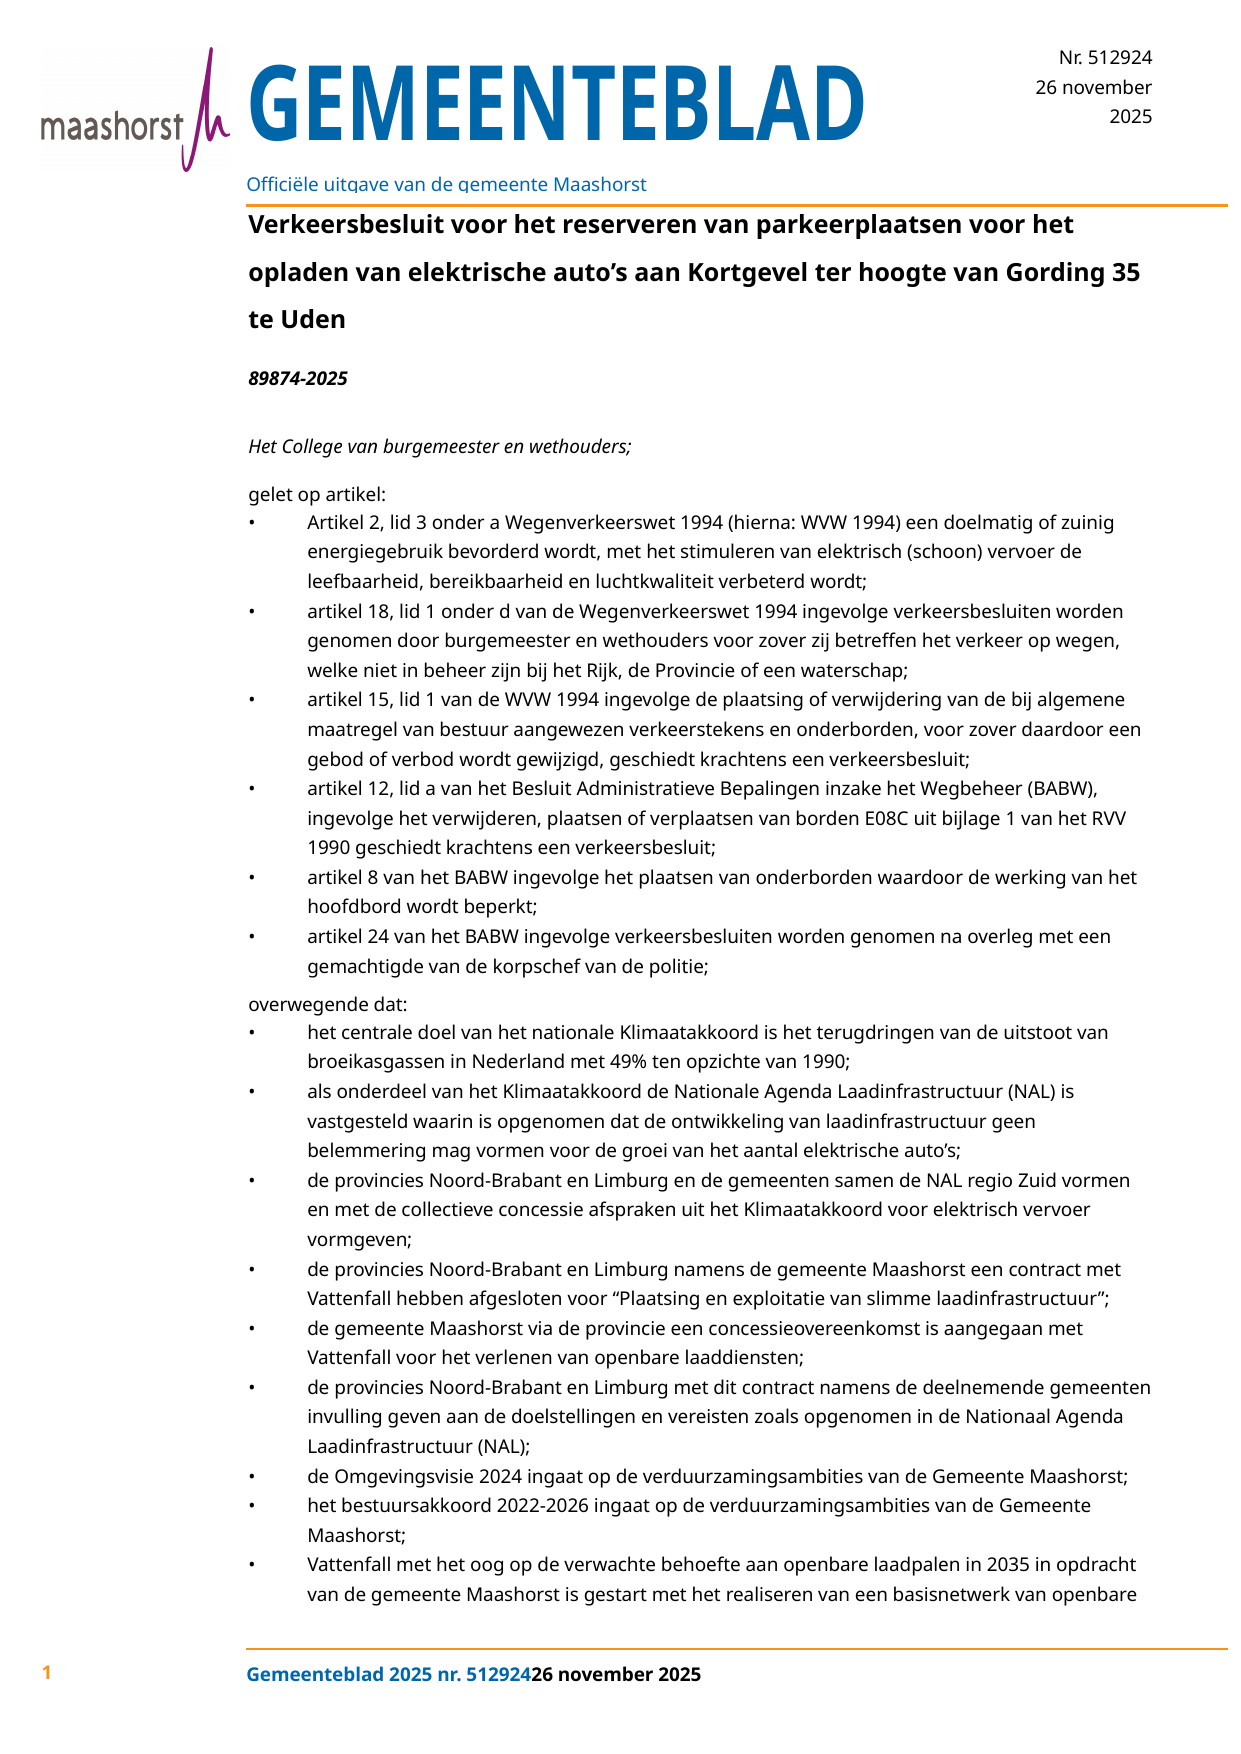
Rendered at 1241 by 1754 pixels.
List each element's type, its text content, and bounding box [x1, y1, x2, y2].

text Verkeersbesluit voor het reserveren van parkeerplaatsen voor het opladen van elektrische auto’s aan Kortgevel ter hoogte van Gording 35 te Uden [248, 207, 1152, 336]
text overwegende dat: [248, 991, 1152, 1017]
text 89874-2025 [248, 366, 1152, 391]
list Vattenfall met het oog op de verwachte behoefte aan openbare laadpalen in 2035 in opdracht van de gemeente Maashorst is gestart met het realiseren van een basisnetwerk van openbare [248, 1552, 1152, 1607]
text gelet op artikel: [248, 481, 1152, 507]
picture [41, 47, 231, 172]
list de provincies Noord-Brabant en Limburg met dit contract namens de deelnemende gemeenten invulling geven aan de doelstellingen en vereisten zoals opgenomen in de Nationaal Agenda Laadinfrastructuur (NAL); [248, 1374, 1152, 1459]
list de provincies Noord-Brabant en Limburg namens de gemeente Maashorst een contract met Vattenfall hebben afgesloten voor “Plaatsing en exploitatie van slimme laadinfrastructuur”; [248, 1256, 1152, 1311]
list de gemeente Maashorst via de provincie een concessieovereenkomst is aangegaan met Vattenfall voor het verlenen van openbare laaddiensten; [248, 1315, 1152, 1370]
list het bestuursakkoord 2022-2026 ingaat op de verduurzamingsambities van de Gemeente Maashorst; [248, 1492, 1152, 1548]
list Artikel 2, lid 3 onder a Wegenverkeerswet 1994 (hierna: WVW 1994) een doelmatig of zuinig energiegebruik bevorderd wordt, met het stimuleren van elektrisch (schoon) vervoer de leefbaarheid, bereikbaarheid en luchtkwaliteit verbeterd wordt; [248, 509, 1152, 594]
list artikel 18, lid 1 onder d van de Wegenverkeerswet 1994 ingevolge verkeersbesluiten worden genomen door burgemeester en wethouders voor zover zij betreffen het verkeer op wegen, welke niet in beheer zijn bij het Rijk, de Provincie of een waterschap; [248, 598, 1152, 683]
list artikel 24 van het BABW ingevolge verkeersbesluiten worden genomen na overleg met een gemachtigde van de korpschef van de politie; [248, 923, 1152, 979]
text Het College van burgemeester en wethouders; [248, 433, 1152, 459]
list de Omgevingsvisie 2024 ingaat op de verduurzamingsambities van de Gemeente Maashorst; [248, 1463, 1152, 1489]
list artikel 8 van het BABW ingevolge het plaatsen van onderborden waardoor de werking van het hoofdbord wordt beperkt; [248, 864, 1152, 919]
list artikel 12, lid a van het Besluit Administratieve Bepalingen inzake het Wegbeheer (BABW), ingevolge het verwijderen, plaatsen of verplaatsen van borden E08C uit bijlage 1 van het RVV 1990 geschiedt krachtens een verkeersbesluit; [248, 775, 1152, 860]
list artikel 15, lid 1 van de WVW 1994 ingevolge de plaatsing of verwijdering van de bij algemene maatregel van bestuur aangewezen verkeerstekens en onderborden, voor zover daardoor een gebod of verbod wordt gewijzigd, geschiedt krachtens een verkeersbesluit; [248, 687, 1152, 772]
list de provincies Noord-Brabant en Limburg en de gemeenten samen de NAL regio Zuid vormen en met de collectieve concessie afspraken uit het Klimaatakkoord voor elektrisch vervoer vormgeven; [248, 1167, 1152, 1252]
list het centrale doel van het nationale Klimaatakkoord is het terugdringen van de uitstoot van broeikasgassen in Nederland met 49% ten opzichte van 1990; [248, 1019, 1152, 1074]
list als onderdeel van het Klimaatakkoord de Nationale Agenda Laadinfrastructuur (NAL) is vastgesteld waarin is opgenomen dat de ontwikkeling van laadinfrastructuur geen belemmering mag vormen voor de groei van het aantal elektrische auto’s; [248, 1078, 1152, 1163]
